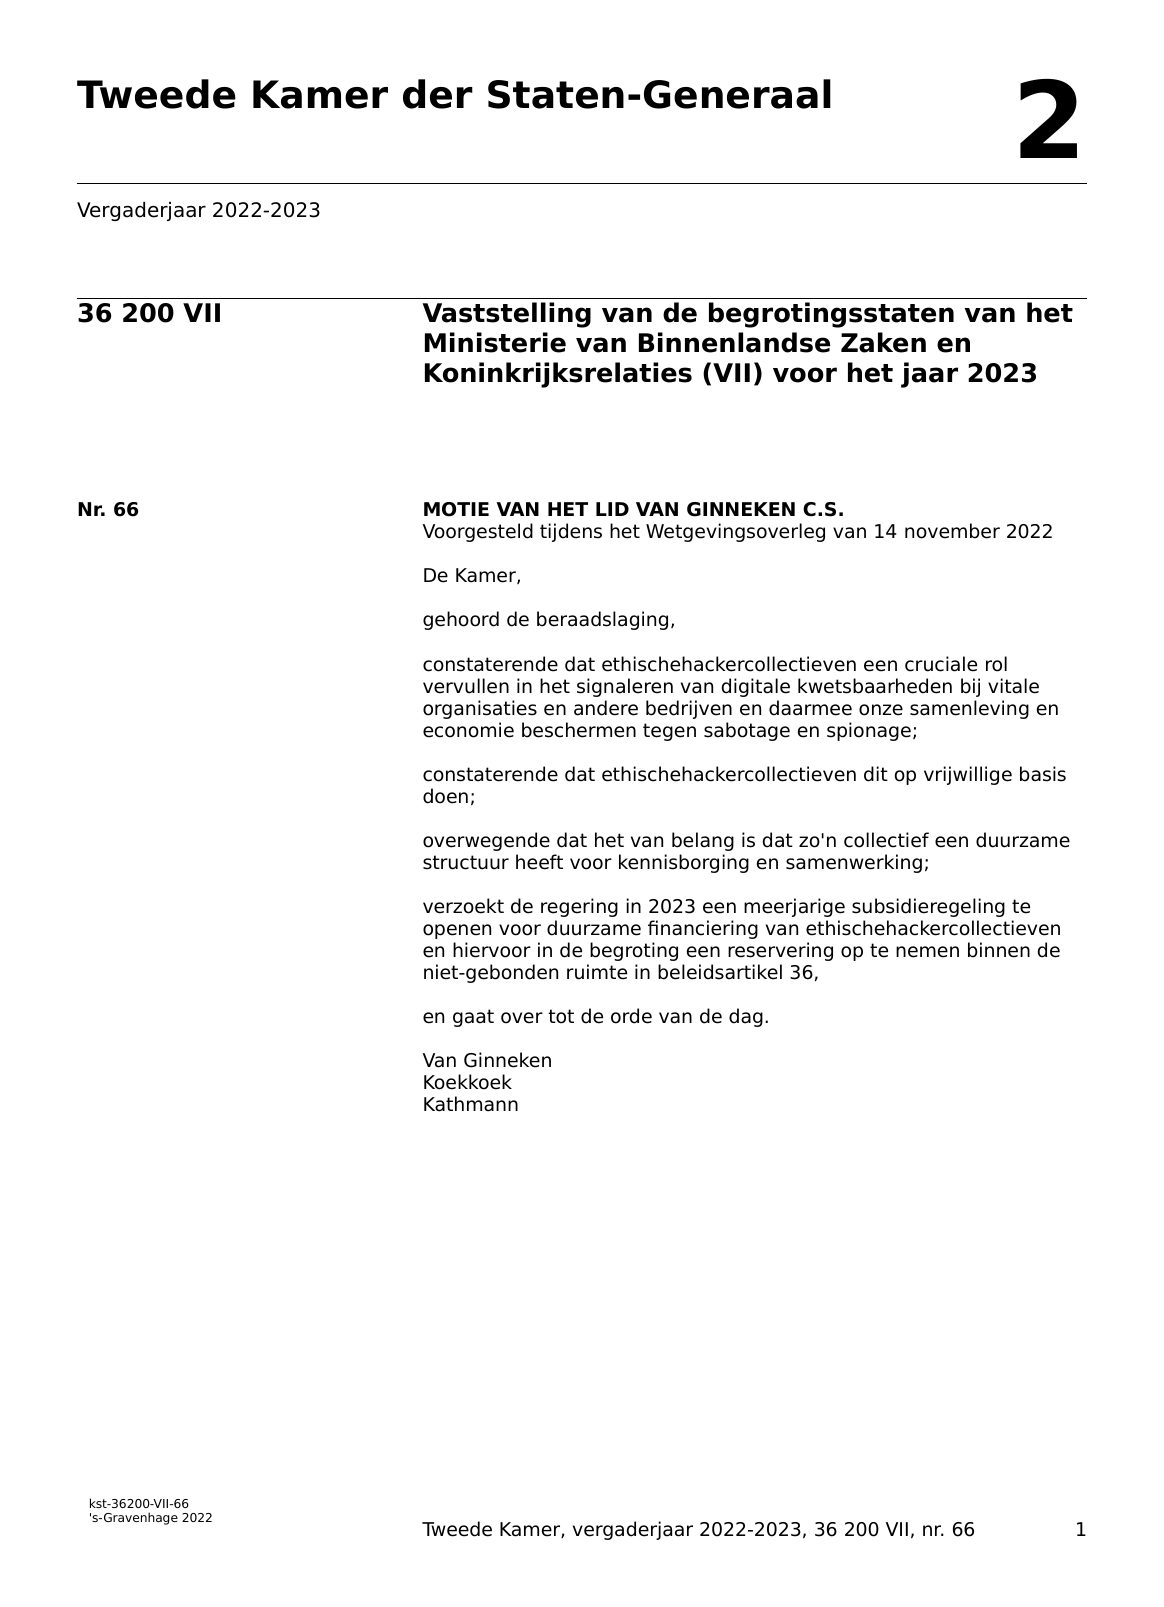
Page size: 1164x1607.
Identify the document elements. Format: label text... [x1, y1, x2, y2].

text Koekkoek [422, 1072, 1087, 1094]
table_header Tweede Kamer der Staten-Generaal [77, 59, 886, 183]
text gehoord de beraadslaging, [422, 609, 1087, 631]
text constaterende dat ethischehackercollectieven dit op vrijwillige basis doen; [422, 764, 1087, 808]
text Van Ginneken [422, 1050, 1087, 1072]
subtitle 36 200 VII Vaststelling van de begrotingsstaten van het Ministerie van Binnenlandse Zaken en Koninkrijksrelaties (VII) voor het jaar 2023 [77, 299, 1087, 388]
text Voorgesteld tijdens het Wetgevingsoverleg van 14 november 2022 [422, 521, 1087, 543]
subtitle Nr. 66 MOTIE VAN HET LID VAN GINNEKEN C.S. [77, 499, 1087, 521]
text De Kamer, [422, 565, 1087, 587]
text kst-36200-VII-66 [88, 1497, 323, 1511]
text en gaat over tot de orde van de dag. [422, 1006, 1087, 1028]
table_header 2 [886, 59, 1087, 183]
text 's-Gravenhage 2022 [88, 1511, 323, 1525]
text Kathmann [422, 1094, 1087, 1116]
table_cell Vergaderjaar 2022-2023 [77, 184, 1087, 298]
text overwegende dat het van belang is dat zo'n collectief een duurzame structuur heeft voor kennisborging en samenwerking; [422, 830, 1087, 874]
text constaterende dat ethischehackercollectieven een cruciale rol vervullen in het signaleren van digitale kwetsbaarheden bij vitale organisaties en andere bedrijven en daarmee onze samenleving en economie beschermen tegen sabotage en spionage; [422, 653, 1087, 741]
text verzoekt de regering in 2023 een meerjarige subsidieregeling te openen voor duurzame financiering van ethischehackercollectieven en hiervoor in de begroting een reservering op te nemen binnen de niet-gebonden ruimte in beleidsartikel 36, [422, 896, 1087, 984]
